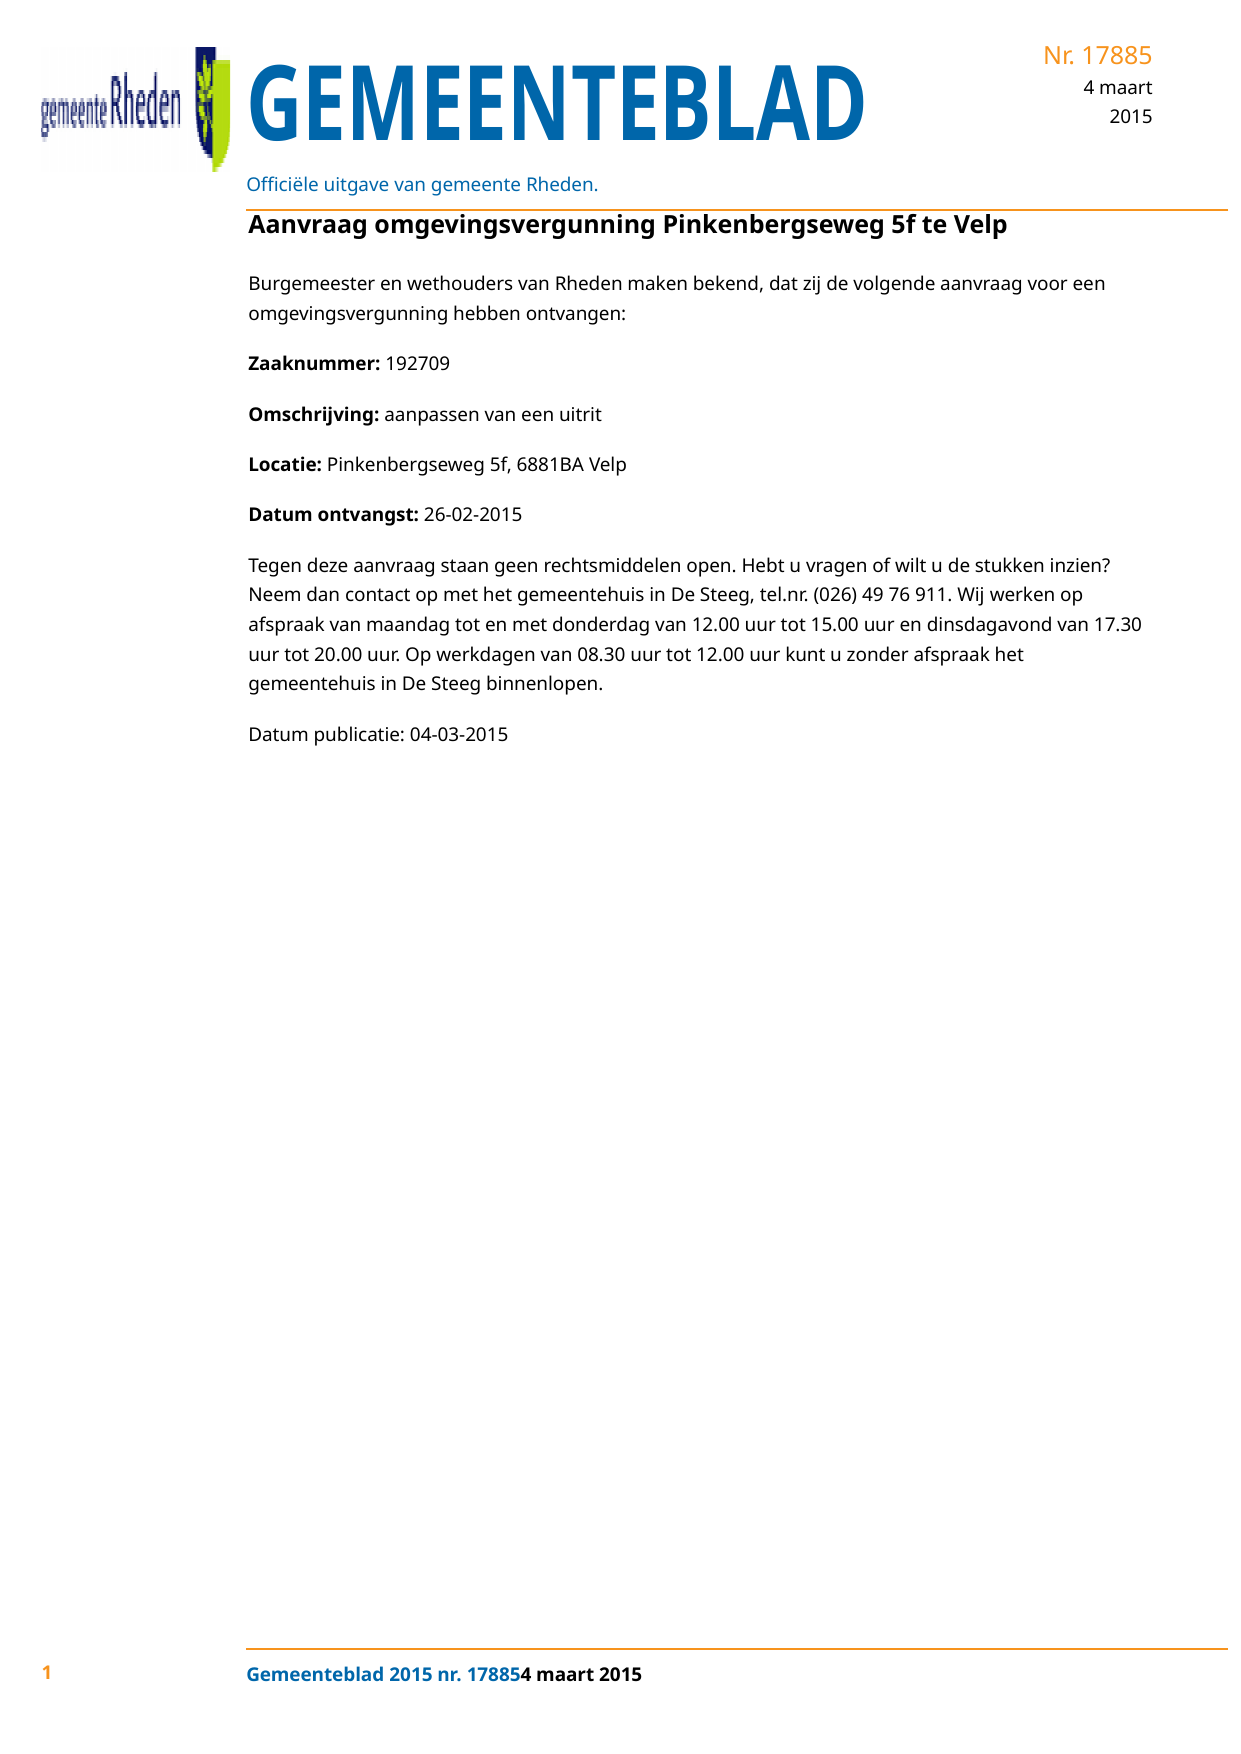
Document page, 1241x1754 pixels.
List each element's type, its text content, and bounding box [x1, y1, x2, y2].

text Datum publicatie: 04-03-2015 [248, 721, 1152, 746]
text Tegen deze aanvraag staan geen rechtsmiddelen open. Hebt u vragen of wilt u de stukken inzien? Neem dan contact op met het gemeentehuis in De Steeg, tel.nr. (026) 49 76 911. Wij werken op afspraak van maandag tot en met donderdag van 12.00 uur tot 15.00 uur en dinsdagavond van 17.30 uur tot 20.00 uur. Op werkdagen van 08.30 uur tot 12.00 uur kunt u zonder afspraak het gemeentehuis in De Steeg binnenlopen. [248, 552, 1152, 696]
text Datum ontvangst: 26-02-2015 [248, 502, 1152, 527]
picture [41, 47, 231, 172]
text Locatie: Pinkenbergseweg 5f, 6881BA Velp [248, 451, 1152, 477]
text Zaaknummer: 192709 [248, 350, 1152, 376]
text Omschrijving: aanpassen van een uitrit [248, 401, 1152, 426]
text Burgemeester en wethouders van Rheden maken bekend, dat zij de volgende aanvraag voor een omgevingsvergunning hebben ontvangen: [248, 270, 1152, 326]
text Aanvraag omgevingsvergunning Pinkenbergseweg 5f te Velp [248, 211, 1152, 241]
